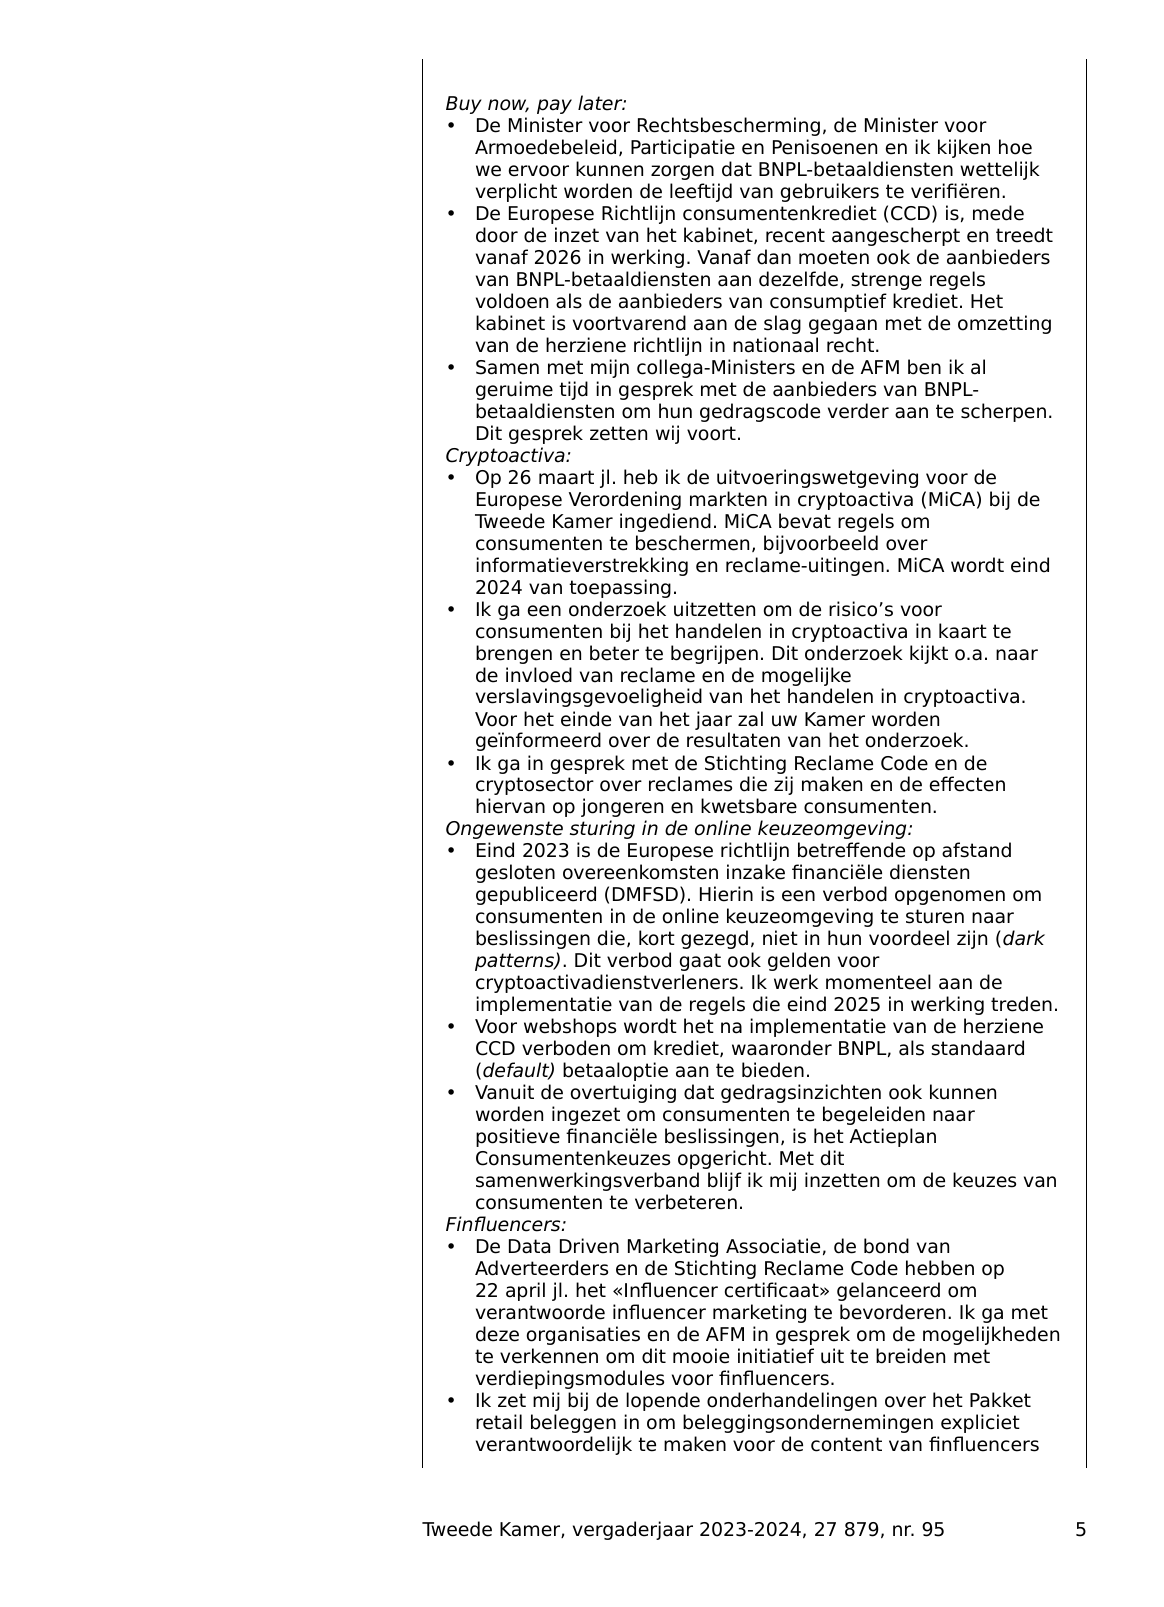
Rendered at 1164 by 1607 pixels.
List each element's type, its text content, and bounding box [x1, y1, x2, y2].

table_header Buy now, pay later: • De Minister voor Rechtsbescherming, de Minister voor Armoedebeleid, Participatie en Penisoenen en ik kijken hoe we ervoor kunnen zorgen dat BNPL-betaaldiensten wettelijk verplicht worden de leeftijd van gebruikers te verifiëren. • De Europese Richtlijn consumentenkrediet (CCD) is, mede door de inzet van het kabinet, recent aangescherpt en treedt vanaf 2026 in werking. Vanaf dan moeten ook de aanbieders van BNPL-betaaldiensten aan dezelfde, strenge regels voldoen als de aanbieders van consumptief krediet. Het kabinet is voortvarend aan de slag gegaan met de omzetting van de herziene richtlijn in nationaal recht. • Samen met mijn collega-Ministers en de AFM ben ik al geruime tijd in gesprek met de aanbieders van BNPL-betaaldiensten om hun gedragscode verder aan te scherpen. Dit gesprek zetten wij voort. Cryptoactiva: • Op 26 maart jl. heb ik de uitvoeringswetgeving voor de Europese Verordening markten in cryptoactiva (MiCA) bij de Tweede Kamer ingediend. MiCA bevat regels om consumenten te beschermen, bijvoorbeeld over informatieverstrekking en reclame-uitingen. MiCA wordt eind 2024 van toepassing. • Ik ga een onderzoek uitzetten om de risico’s voor consumenten bij het handelen in cryptoactiva in kaart te brengen en beter te begrijpen. Dit onderzoek kijkt o.a. naar de invloed van reclame en de mogelijke verslavingsgevoeligheid van het handelen in cryptoactiva. Voor het einde van het jaar zal uw Kamer worden geïnformeerd over de resultaten van het onderzoek. • Ik ga in gesprek met de Stichting Reclame Code en de cryptosector over reclames die zij maken en de effecten hiervan op jongeren en kwetsbare consumenten. Ongewenste sturing in de online keuzeomgeving: • Eind 2023 is de Europese richtlijn betreffende op afstand gesloten overeenkomsten inzake financiële diensten gepubliceerd (DMFSD). Hierin is een verbod opgenomen om consumenten in de online keuzeomgeving te sturen naar beslissingen die, kort gezegd, niet in hun voordeel zijn (dark patterns). Dit verbod gaat ook gelden voor cryptoactivadienstverleners. Ik werk momenteel aan de implementatie van de regels die eind 2025 in werking treden. • Voor webshops wordt het na implementatie van de herziene CCD verboden om krediet, waaronder BNPL, als standaard (default) betaaloptie aan te bieden. • Vanuit de overtuiging dat gedragsinzichten ook kunnen worden ingezet om consumenten te begeleiden naar positieve financiële beslissingen, is het Actieplan Consumentenkeuzes opgericht. Met dit samenwerkingsverband blijf ik mij inzetten om de keuzes van consumenten te verbeteren. Finfluencers: • De Data Driven Marketing Associatie, de bond van Adverteerders en de Stichting Reclame Code hebben op 22 april jl. het «Influencer certificaat» gelanceerd om verantwoorde influencer marketing te bevorderen. Ik ga met deze organisaties en de AFM in gesprek om de mogelijkheden te verkennen om dit mooie initiatief uit te breiden met verdiepingsmodules voor finfluencers. • Ik zet mij bij de lopende onderhandelingen over het Pakket retail beleggen in om beleggingsondernemingen expliciet verantwoordelijk te maken voor de content van finfluencers [423, 59, 1086, 1467]
